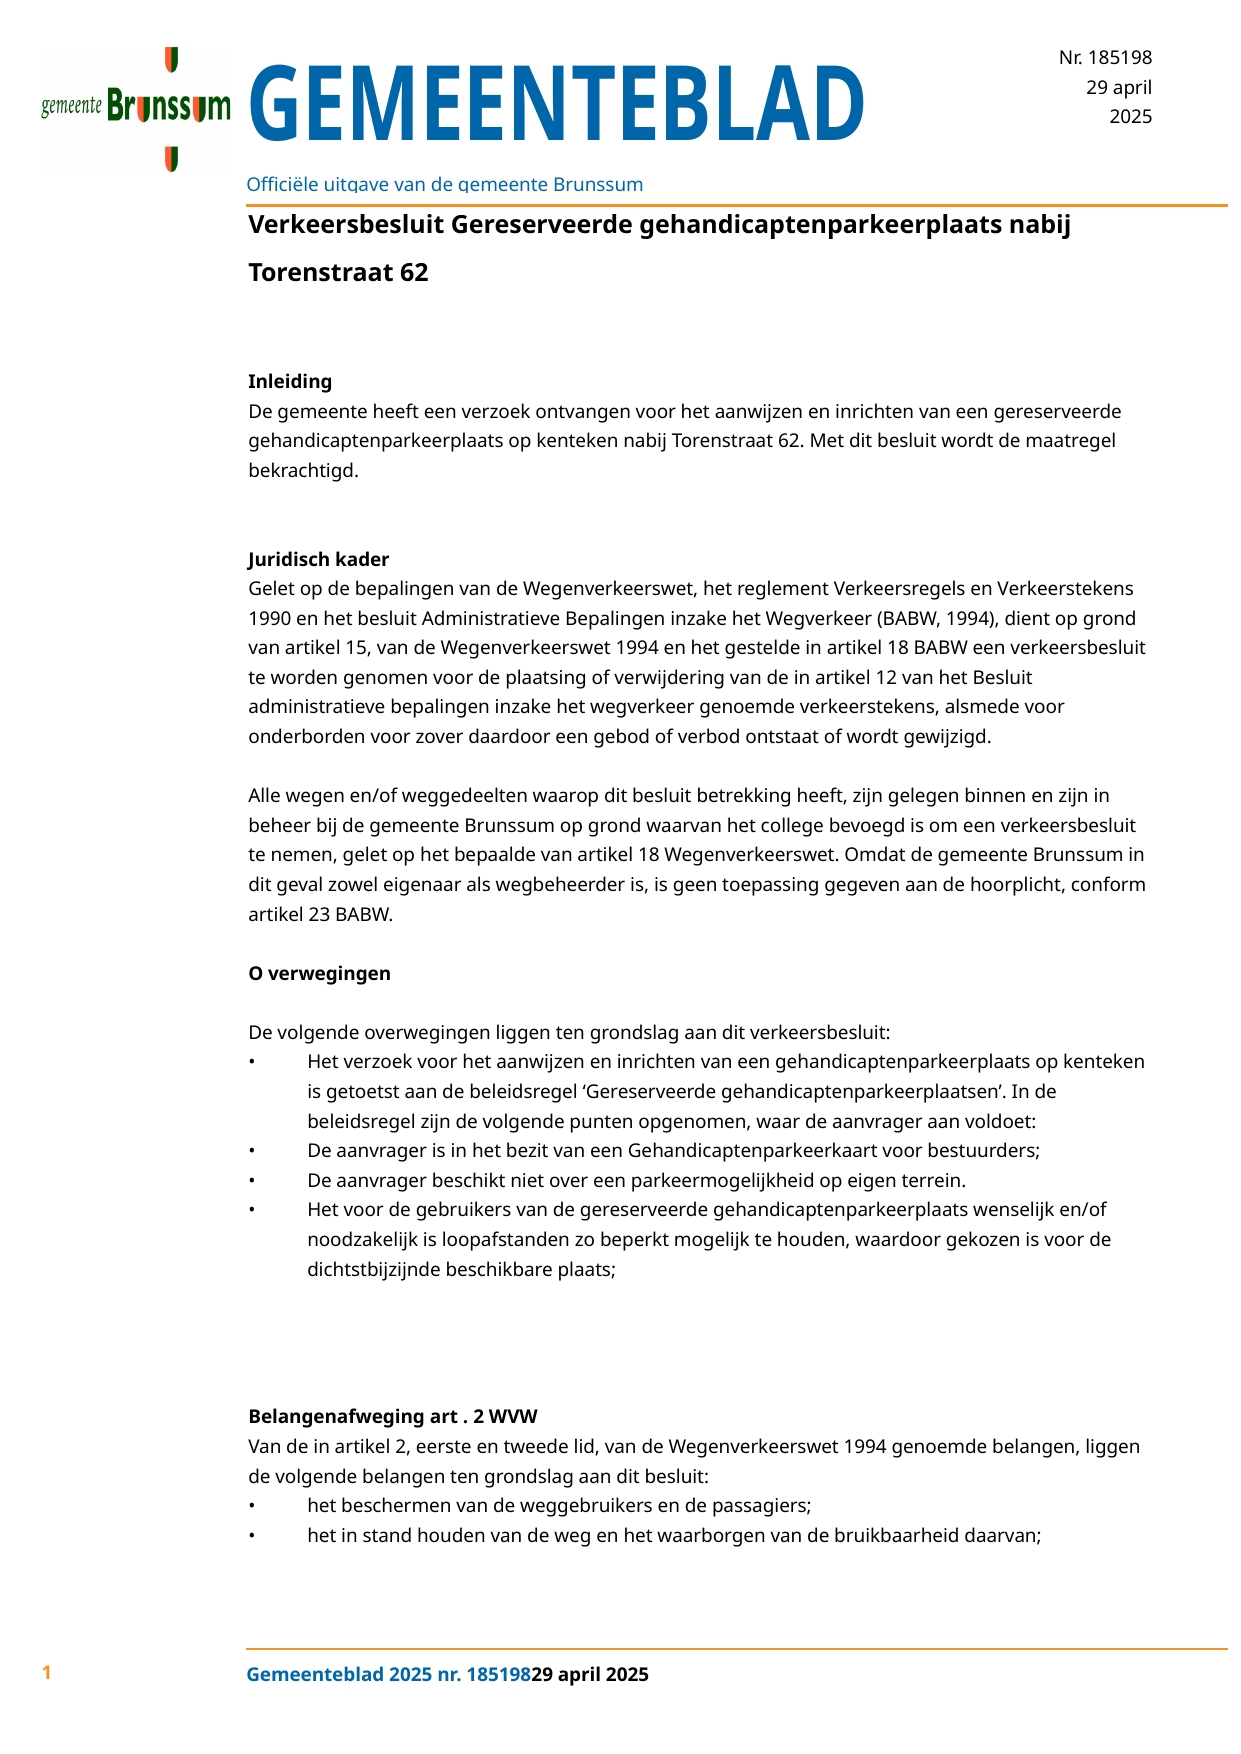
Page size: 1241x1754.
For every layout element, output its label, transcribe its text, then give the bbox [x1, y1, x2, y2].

text Inleiding [248, 368, 1152, 394]
list het in stand houden van de weg en het waarborgen van de bruikbaarheid daarvan; [248, 1522, 1152, 1548]
text Van de in artikel 2, eerste en tweede lid, van de Wegenverkeerswet 1994 genoemde belangen, liggen de volgende belangen ten grondslag aan dit besluit: [248, 1433, 1152, 1488]
text De volgende overwegingen liggen ten grondslag aan dit verkeersbesluit: [248, 1019, 1152, 1045]
text Verkeersbesluit Gereserveerde gehandicaptenparkeerplaats nabij Torenstraat 62 [248, 207, 1152, 288]
text Belangenafweging art . 2 WVW [248, 1404, 1152, 1429]
picture [41, 47, 231, 172]
list De aanvrager is in het bezit van een Gehandicaptenparkeerkaart voor bestuurders; [248, 1137, 1152, 1163]
text Alle wegen en/of weggedeelten waarop dit besluit betrekking heeft, zijn gelegen binnen en zijn in beheer bij de gemeente Brunssum op grond waarvan het college bevoegd is om een verkeersbesluit te nemen, gelet op het bepaalde van artikel 18 Wegenverkeerswet. Omdat de gemeente Brunssum in dit geval zowel eigenaar als wegbeheerder is, is geen toepassing gegeven aan de hoorplicht, conform artikel 23 BABW. [248, 782, 1152, 926]
list Het verzoek voor het aanwijzen en inrichten van een gehandicaptenparkeerplaats op kenteken is getoetst aan de beleidsregel ‘Gereserveerde gehandicaptenparkeerplaatsen’. In de beleidsregel zijn de volgende punten opgenomen, waar de aanvrager aan voldoet: [248, 1049, 1152, 1133]
list Het voor de gebruikers van de gereserveerde gehandicaptenparkeerplaats wenselijk en/of noodzakelijk is loopafstanden zo beperkt mogelijk te houden, waardoor gekozen is voor de dichtstbijzijnde beschikbare plaats; [248, 1197, 1152, 1281]
text De gemeente heeft een verzoek ontvangen voor het aanwijzen en inrichten van een gereserveerde gehandicaptenparkeerplaats op kenteken nabij Torenstraat 62. Met dit besluit wordt de maatregel bekrachtigd. [248, 398, 1152, 483]
text Juridisch kader [248, 546, 1152, 571]
text Gelet op de bepalingen van de Wegenverkeerswet, het reglement Verkeersregels en Verkeerstekens 1990 en het besluit Administratieve Bepalingen inzake het Wegverkeer (BABW, 1994), dient op grond van artikel 15, van de Wegenverkeerswet 1994 en het gestelde in artikel 18 BABW een verkeersbesluit te worden genomen voor de plaatsing of verwijdering van de in artikel 12 van het Besluit administratieve bepalingen inzake het wegverkeer genoemde verkeerstekens, alsmede voor onderborden voor zover daardoor een gebod of verbod ontstaat of wordt gewijzigd. [248, 575, 1152, 749]
list het beschermen van de weggebruikers en de passagiers; [248, 1492, 1152, 1518]
text O verwegingen [248, 960, 1152, 986]
list De aanvrager beschikt niet over een parkeermogelijkheid op eigen terrein. [248, 1167, 1152, 1193]
